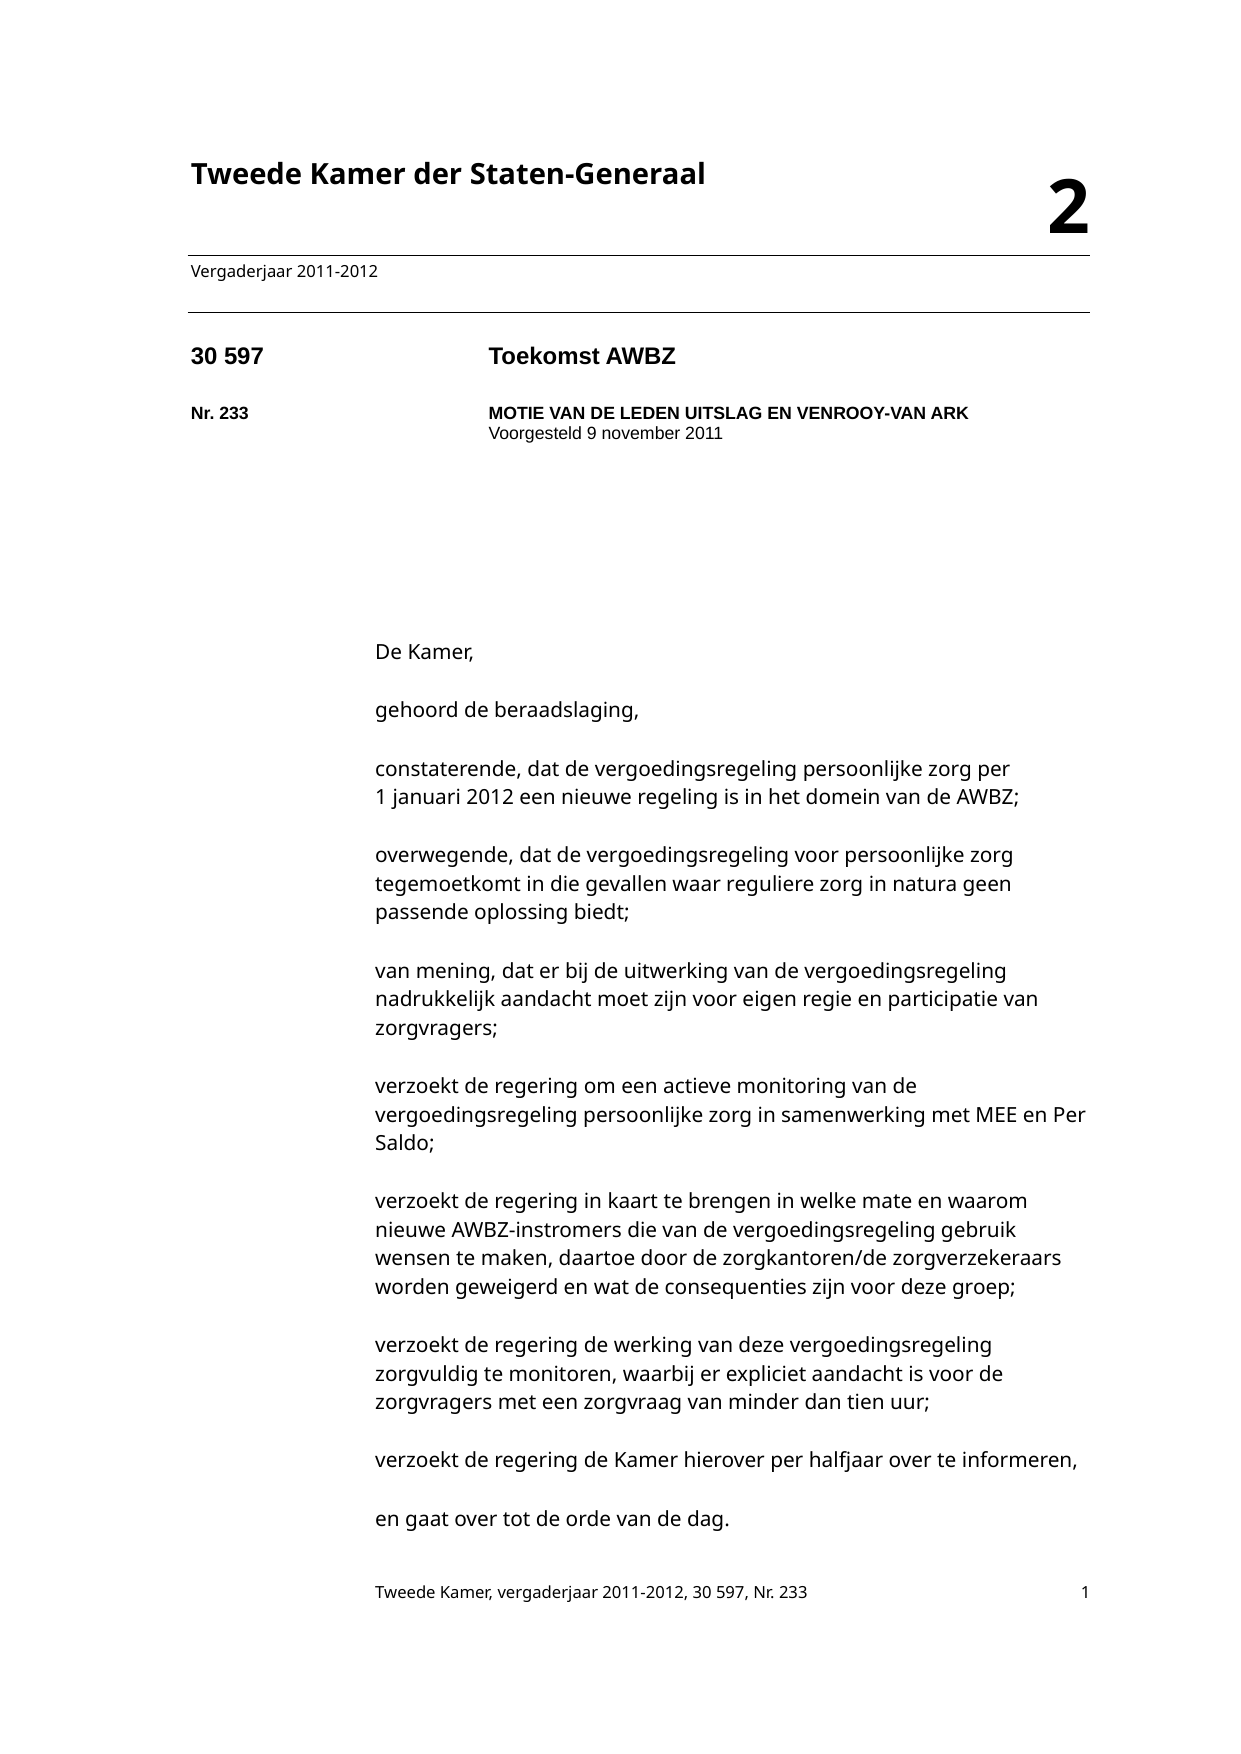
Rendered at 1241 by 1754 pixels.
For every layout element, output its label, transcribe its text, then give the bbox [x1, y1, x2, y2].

table_header 2 [910, 150, 1090, 255]
table_header Tweede Kamer der Staten-Generaal [188, 150, 909, 255]
table_cell 30 597 [188, 339, 485, 399]
text verzoekt de regering in kaart te brengen in welke mate en waarom nieuwe AWBZ-instromers die van de vergoedingsregeling gebruik wensen te maken, daartoe door de zorgkantoren/de zorgverzekeraars worden geweigerd en wat de consequenties zijn voor deze groep; [375, 1187, 1090, 1300]
text De Kamer, [375, 637, 1090, 665]
text gehoord de beraadslaging, [375, 695, 1090, 724]
table_cell [485, 313, 1090, 339]
table_cell [188, 313, 485, 339]
table_cell [485, 256, 1090, 312]
table_cell Toekomst AWBZ [485, 339, 1090, 399]
text overwegende, dat de vergoedingsregeling voor persoonlijke zorg tegemoetkomt in die gevallen waar reguliere zorg in natura geen passende oplossing biedt; [375, 841, 1090, 926]
table_cell Vergaderjaar 2011-2012 [188, 256, 485, 312]
text constaterende, dat de vergoedingsregeling persoonlijke zorg per 1 januari 2012 een nieuwe regeling is in het domein van de AWBZ; [375, 754, 1090, 811]
table_cell MOTIE VAN DE LEDEN UITSLAG EN VENROOY-VAN ARK Voorgesteld 9 november 2011 [485, 399, 1090, 518]
text verzoekt de regering om een actieve monitoring van de vergoedingsregeling persoonlijke zorg in samenwerking met MEE en Per Saldo; [375, 1071, 1090, 1157]
text verzoekt de regering de werking van deze vergoedingsregeling zorgvuldig te monitoren, waarbij er expliciet aandacht is voor de zorgvragers met een zorgvraag van minder dan tien uur; [375, 1330, 1090, 1416]
table_cell Nr. 233 [188, 399, 485, 518]
text en gaat over tot de orde van de dag. [375, 1504, 1090, 1532]
text verzoekt de regering de Kamer hierover per halfjaar over te informeren, [375, 1446, 1090, 1474]
text van mening, dat er bij de uitwerking van de vergoedingsregeling nadrukkelijk aandacht moet zijn voor eigen regie en participatie van zorgvragers; [375, 956, 1090, 1041]
